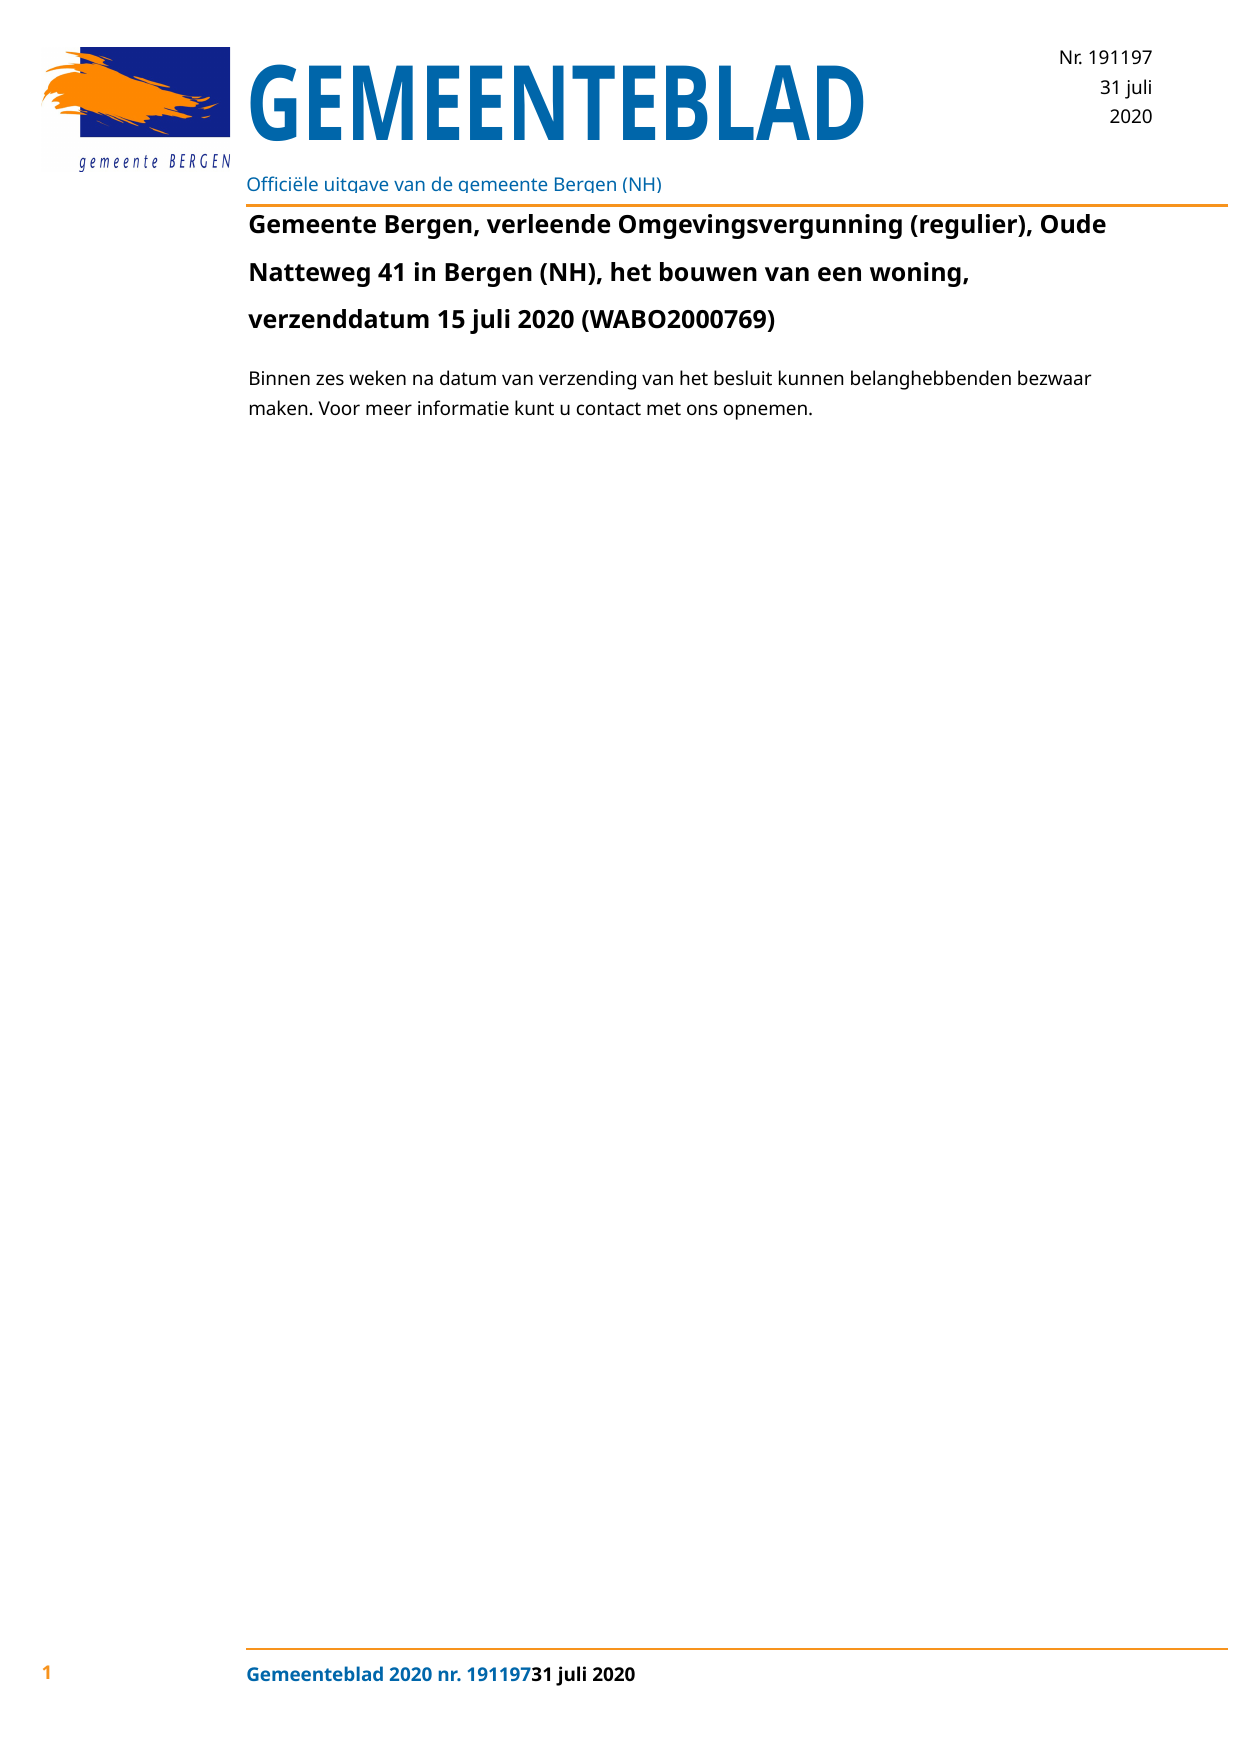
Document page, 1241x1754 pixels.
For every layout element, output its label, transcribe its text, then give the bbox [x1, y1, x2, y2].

text Binnen zes weken na datum van verzending van het besluit kunnen belanghebbenden bezwaar maken. Voor meer informatie kunt u contact met ons opnemen. [248, 366, 1152, 421]
picture [41, 47, 231, 172]
text Gemeente Bergen, verleende Omgevingsvergunning (regulier), Oude Natteweg 41 in Bergen (NH), het bouwen van een woning, verzenddatum 15 juli 2020 (WABO2000769) [248, 207, 1152, 336]
